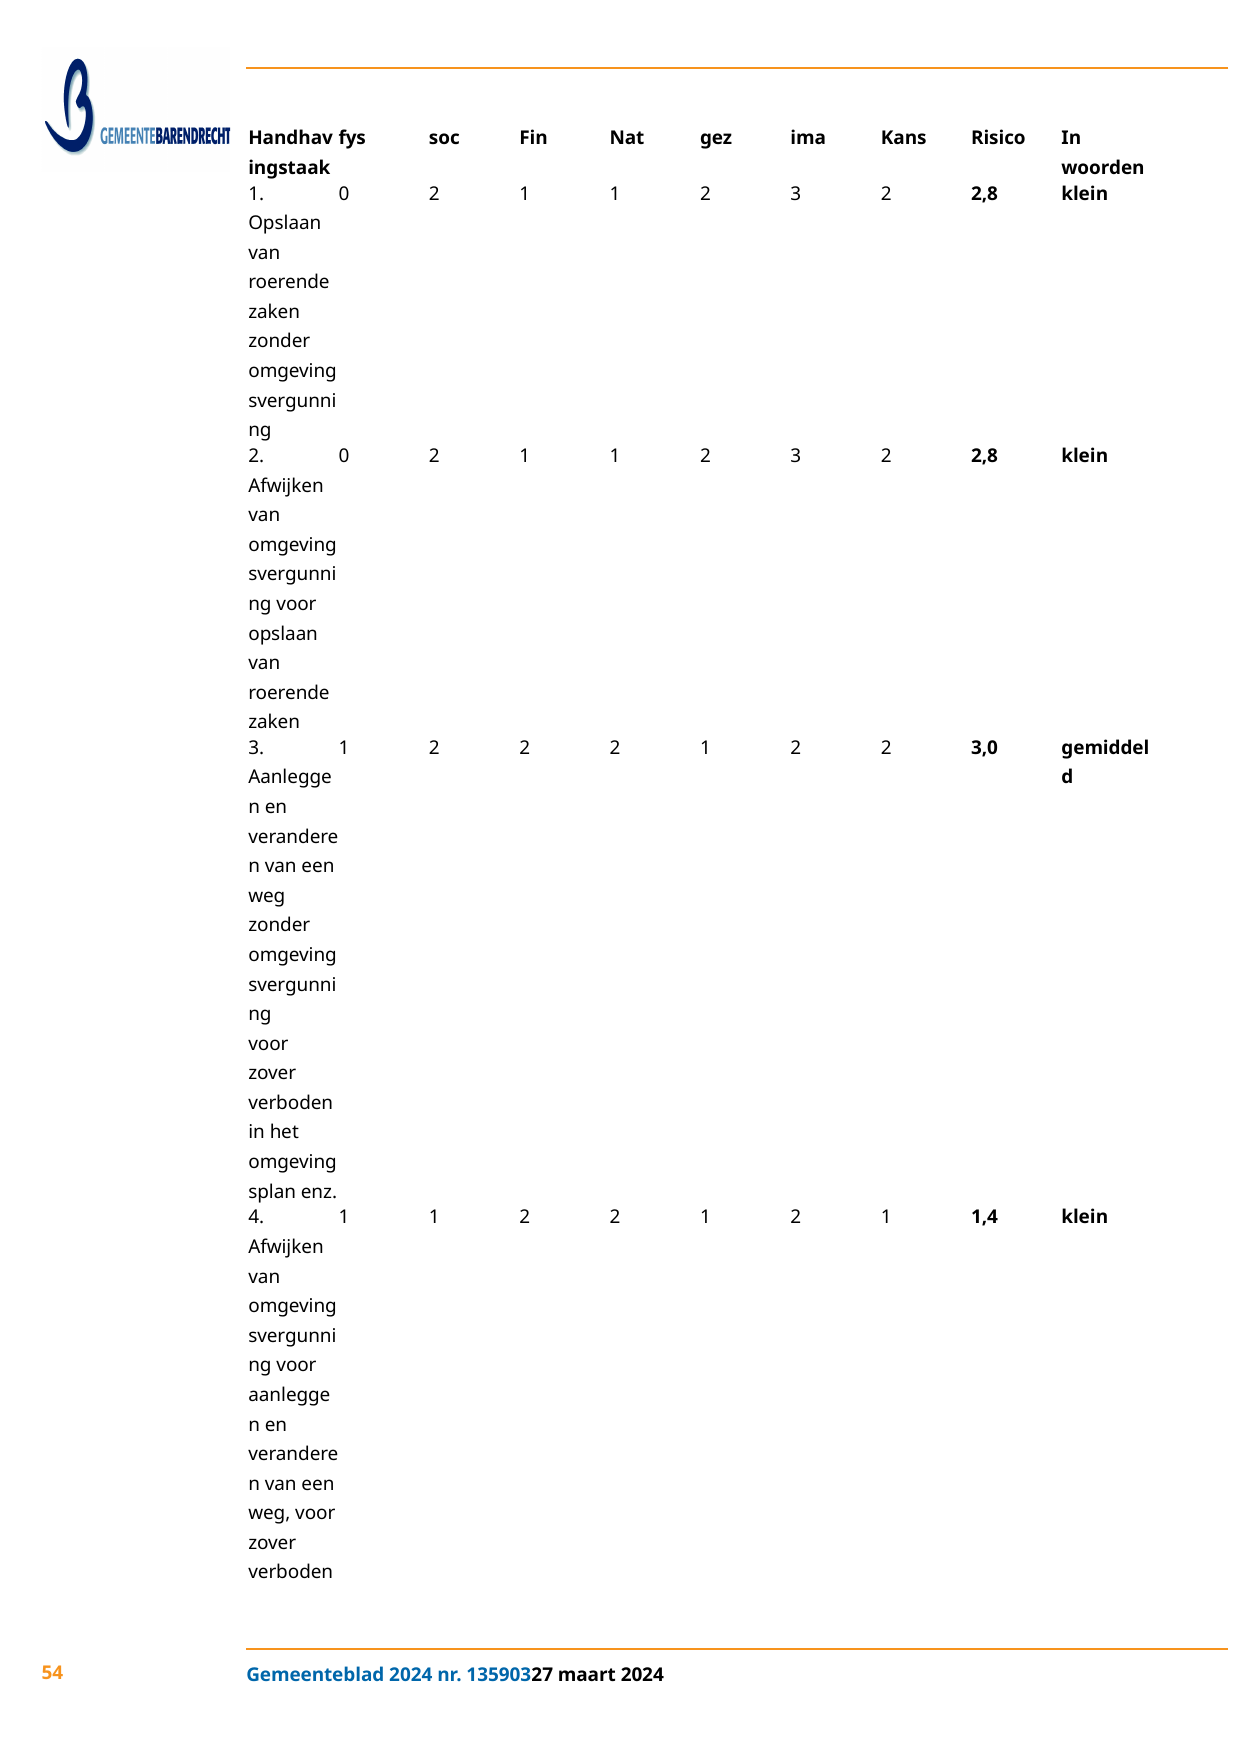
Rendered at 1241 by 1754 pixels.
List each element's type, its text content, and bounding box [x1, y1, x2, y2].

table_cell 2 [881, 442, 971, 734]
table_cell 2 [519, 1204, 609, 1584]
table_cell 2 [429, 734, 519, 1204]
table_cell 2 [609, 1204, 700, 1584]
table_cell 0 [338, 442, 429, 734]
table_cell 2 [700, 442, 790, 734]
table_header Risico [971, 125, 1061, 180]
table_cell 1 [429, 1204, 519, 1584]
table_cell 2 [429, 180, 519, 442]
table_cell 2,8 [971, 180, 1061, 442]
table_cell 1 [700, 1204, 790, 1584]
table_header Fin [519, 125, 609, 180]
table_cell 1 [609, 180, 700, 442]
table_cell gemiddeld [1061, 734, 1152, 1204]
table_cell 2. Afwijken van omgevingsvergunning voor opslaan van roerende zaken [248, 442, 338, 734]
table_cell klein [1061, 1204, 1152, 1584]
table_cell 1 [519, 180, 609, 442]
table_cell 1 [609, 442, 700, 734]
table_header soc [429, 125, 519, 180]
table_cell 1 [700, 734, 790, 1204]
table_header fys [338, 125, 429, 180]
table_header Nat [609, 125, 700, 180]
table_cell 1 [519, 442, 609, 734]
table_cell 2 [700, 180, 790, 442]
table_cell 1 [338, 734, 429, 1204]
table_cell klein [1061, 442, 1152, 734]
table_cell 2 [519, 734, 609, 1204]
table_cell 0 [338, 180, 429, 442]
table_cell 2 [881, 734, 971, 1204]
table_cell 4. Afwijken van omgevingsvergunning voor aanleggen en veranderen van een weg, voor zover verboden [248, 1204, 338, 1584]
table_header In woorden [1061, 125, 1152, 180]
table_cell 2 [609, 734, 700, 1204]
table_cell klein [1061, 180, 1152, 442]
table_cell 3. Aanleggen en veranderen van een weg zonder omgevingsvergunning voor zover verboden in het omgevingsplan enz. [248, 734, 338, 1204]
table_cell 3 [790, 442, 881, 734]
table_header gez [700, 125, 790, 180]
table_cell 2 [881, 180, 971, 442]
table_header ima [790, 125, 881, 180]
table_cell 2 [429, 442, 519, 734]
table_cell 1 [881, 1204, 971, 1584]
table_cell 2 [790, 1204, 881, 1584]
table_cell 3,0 [971, 734, 1061, 1204]
table_header Kans [881, 125, 971, 180]
table_cell 1. Opslaan van roerende zaken zonder omgevingsvergunning [248, 180, 338, 442]
table_header Handhavingstaak [248, 125, 338, 180]
table_cell 1,4 [971, 1204, 1061, 1584]
table_cell 2,8 [971, 442, 1061, 734]
table_cell 3 [790, 180, 881, 442]
table_cell 1 [338, 1204, 429, 1584]
picture [41, 47, 231, 172]
table_cell 2 [790, 734, 881, 1204]
